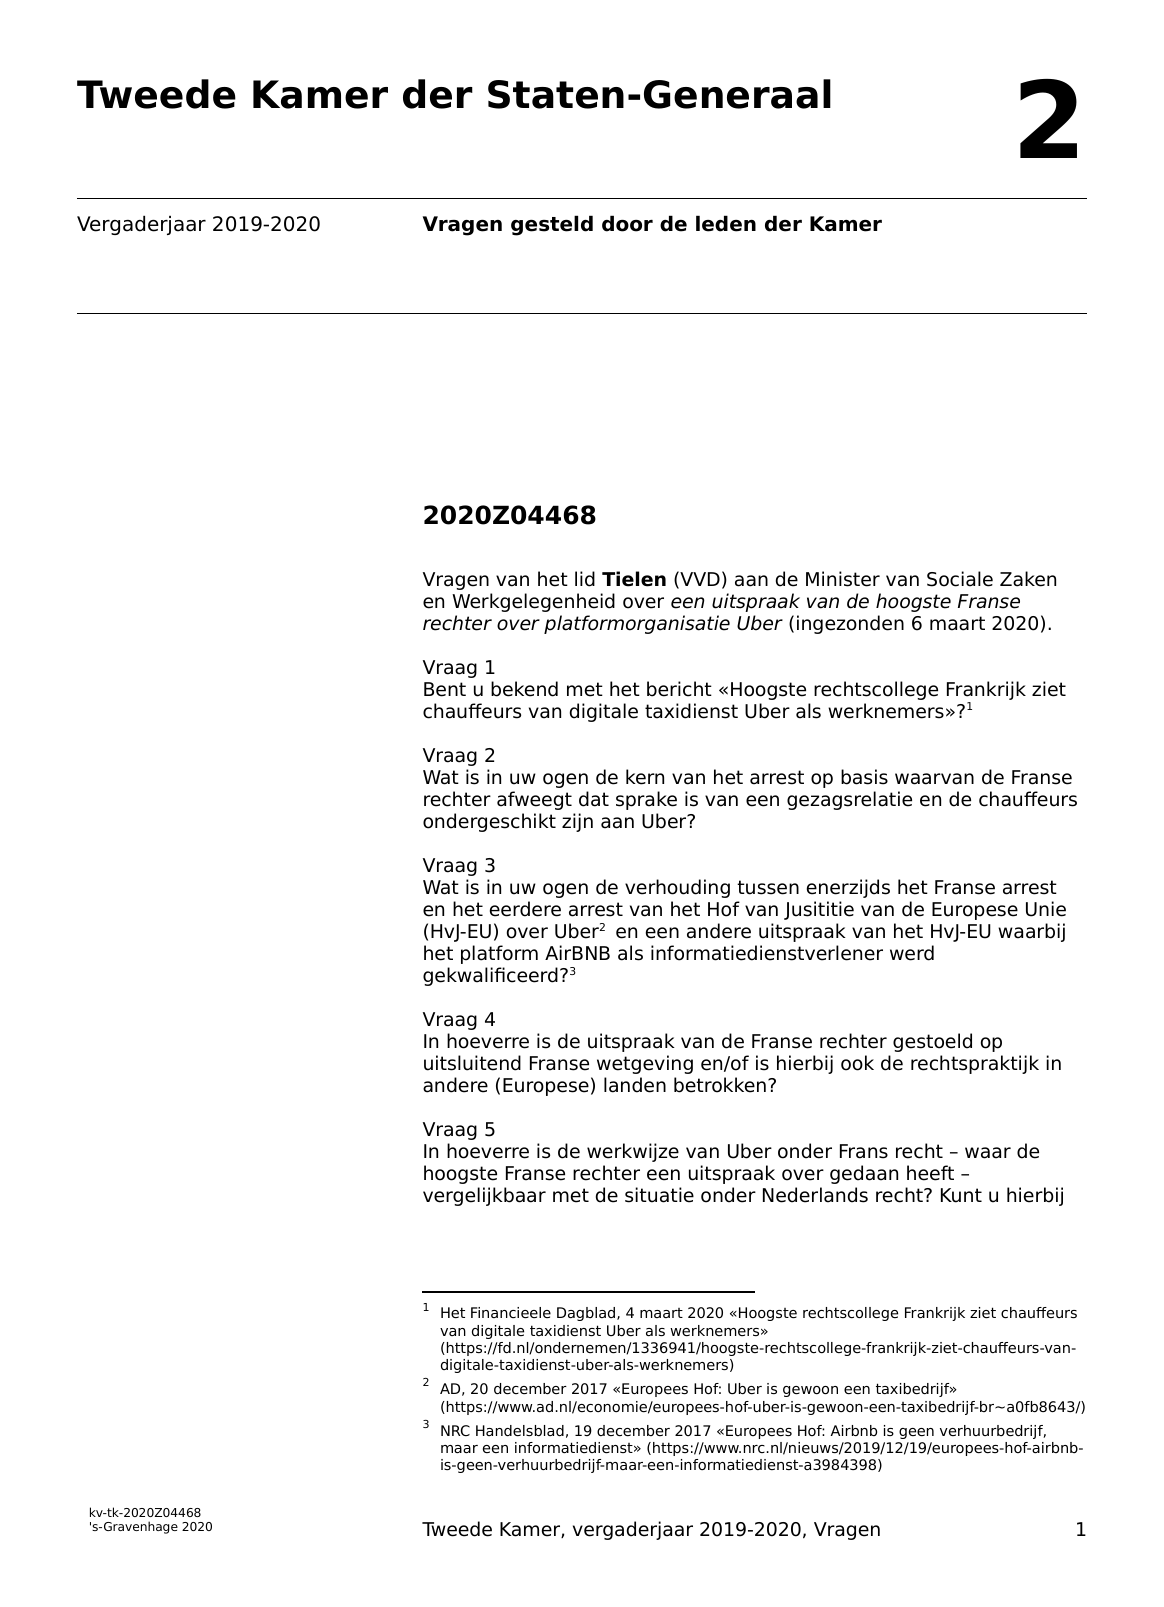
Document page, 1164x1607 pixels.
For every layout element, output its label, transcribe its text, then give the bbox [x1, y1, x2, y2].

text 2020Z04468 [422, 501, 1087, 531]
text Vraag 1 [422, 657, 1087, 679]
table_header 2 [886, 59, 1087, 198]
text In hoeverre is de uitspraak van de Franse rechter gestoeld op uitsluitend Franse wetgeving en/of is hierbij ook de rechtspraktijk in andere (Europese) landen betrokken? [422, 1031, 1087, 1097]
text In hoeverre is de werkwijze van Uber onder Frans recht – waar de hoogste Franse rechter een uitspraak over gedaan heeft – vergelijkbaar met de situatie onder Nederlands recht? Kunt u hierbij [422, 1141, 1087, 1207]
text Vraag 4 [422, 1009, 1087, 1031]
text Vragen van het lid Tielen (VVD) aan de Minister van Sociale Zaken en Werkgelegenheid over een uitspraak van de hoogste Franse rechter over platformorganisatie Uber (ingezonden 6 maart 2020). [422, 569, 1087, 635]
text 's-Gravenhage 2020 [88, 1520, 323, 1534]
text Wat is in uw ogen de verhouding tussen enerzijds het Franse arrest en het eerdere arrest van het Hof van Jusititie van de Europese Unie (HvJ-EU) over Uber en een andere uitspraak van het HvJ-EU waarbij het platform AirBNB als informatiedienstverlener werd gekwalificeerd? [422, 877, 1087, 987]
table_cell Vragen gesteld door de leden der Kamer [422, 199, 1087, 313]
text AD, 20 december 2017 «Europees Hof: Uber is gewoon een taxibedrijf» (https://www.ad.nl/economie/europees-hof-uber-is-gewoon-een-taxibedrijf-br~a0fb8643/) [422, 1377, 1087, 1416]
text Wat is in uw ogen de kern van het arrest op basis waarvan de Franse rechter afweegt dat sprake is van een gezagsrelatie en de chauffeurs ondergeschikt zijn aan Uber? [422, 767, 1087, 833]
table_cell Vergaderjaar 2019-2020 [77, 199, 422, 313]
text Vraag 3 [422, 855, 1087, 877]
table_header Tweede Kamer der Staten-Generaal [77, 59, 886, 198]
text kv-tk-2020Z04468 [88, 1506, 323, 1520]
text Vraag 2 [422, 745, 1087, 767]
text Bent u bekend met het bericht «Hoogste rechtscollege Frankrijk ziet chauffeurs van digitale taxidienst Uber als werknemers»? [422, 679, 1087, 723]
text Vraag 5 [422, 1119, 1087, 1141]
text Het Financieele Dagblad, 4 maart 2020 «Hoogste rechtscollege Frankrijk ziet chauffeurs van digitale taxidienst Uber als werknemers» (https://fd.nl/ondernemen/1336941/hoogste-rechtscollege-frankrijk-ziet-chauffeurs-van-digitale-taxidienst-uber-als-werknemers) [422, 1301, 1087, 1374]
text NRC Handelsblad, 19 december 2017 «Europees Hof: Airbnb is geen verhuurbedrijf, maar een informatiedienst» (https://www.nrc.nl/nieuws/2019/12/19/europees-hof-airbnb-is-geen-verhuurbedrijf-maar-een-informatiedienst-a3984398) [422, 1418, 1087, 1474]
